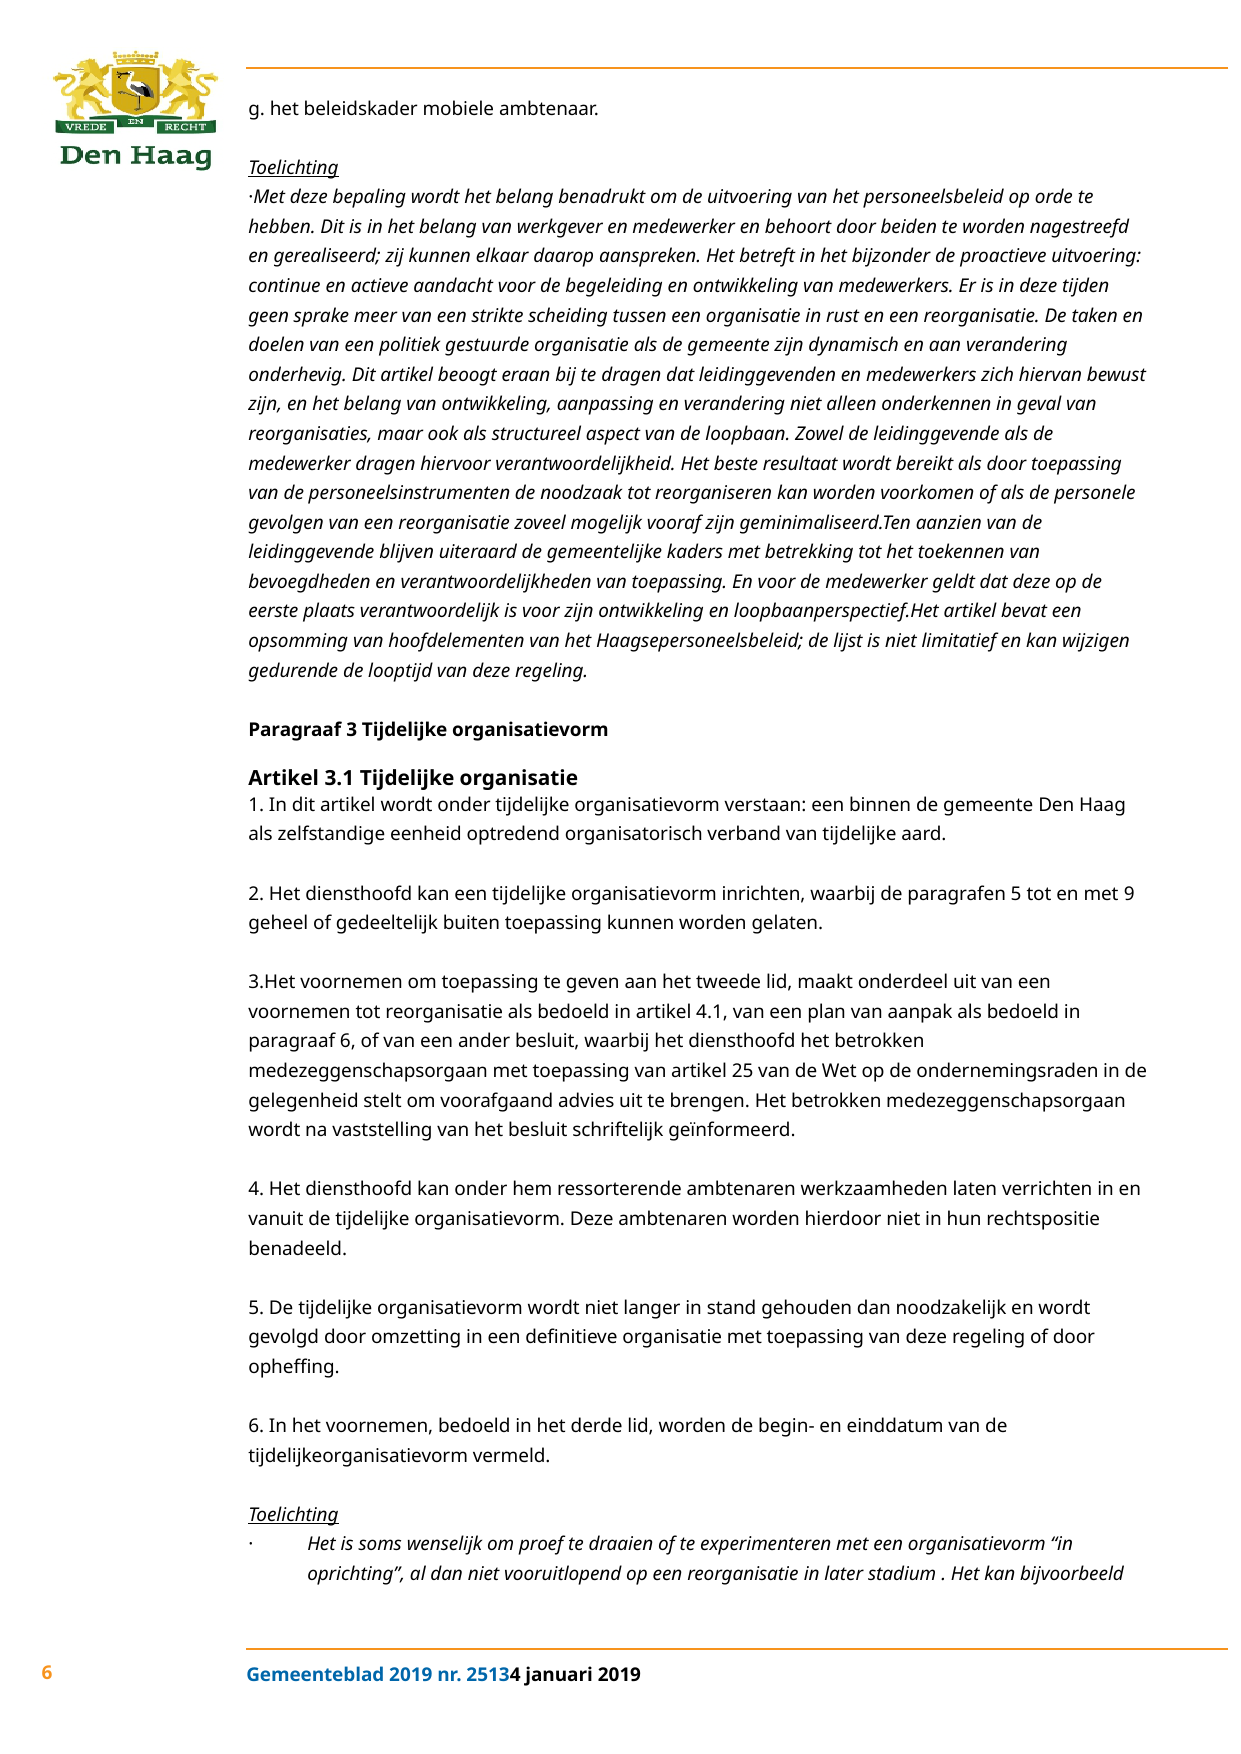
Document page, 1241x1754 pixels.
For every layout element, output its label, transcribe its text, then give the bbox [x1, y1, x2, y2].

text 2. Het diensthoofd kan een tijdelijke organisatievorm inrichten, waarbij de paragrafen 5 tot en met 9 geheel of gedeeltelijk buiten toepassing kunnen worden gelaten. [248, 880, 1152, 935]
text 1. In dit artikel wordt onder tijdelijke organisatievorm verstaan: een binnen de gemeente Den Haag als zelfstandige eenheid optredend organisatorisch verband van tijdelijke aard. [248, 791, 1152, 846]
text Toelichting [248, 154, 1152, 180]
text Toelichting [248, 1501, 1152, 1527]
text ·Met deze bepaling wordt het belang benadrukt om de uitvoering van het personeelsbeleid op orde te hebben. Dit is in het belang van werkgever en medewerker en behoort door beiden te worden nagestreefd en gerealiseerd; zij kunnen elkaar daarop aanspreken. Het betreft in het bijzonder de proactieve uitvoering: continue en actieve aandacht voor de begeleiding en ontwikkeling van medewerkers. Er is in deze tijden geen sprake meer van een strikte scheiding tussen een organisatie in rust en een reorganisatie. De taken en doelen van een politiek gestuurde organisatie als de gemeente zijn dynamisch en aan verandering onderhevig. Dit artikel beoogt eraan bij te dragen dat leidinggevenden en medewerkers zich hiervan bewust zijn, en het belang van ontwikkeling, aanpassing en verandering niet alleen onderkennen in geval van reorganisaties, maar ook als structureel aspect van de loopbaan. Zowel de leidinggevende als de medewerker dragen hiervoor verantwoordelijkheid. Het beste resultaat wordt bereikt als door toepassing van de personeelsinstrumenten de noodzaak tot reorganiseren kan worden voorkomen of als de personele gevolgen van een reorganisatie zoveel mogelijk vooraf zijn geminimaliseerd.Ten aanzien van de leidinggevende blijven uiteraard de gemeentelijke kaders met betrekking tot het toekennen van bevoegdheden en verantwoordelijkheden van toepassing. En voor de medewerker geldt dat deze op de eerste plaats verantwoordelijk is voor zijn ontwikkeling en loopbaanperspectief.Het artikel bevat een opsomming van hoofdelementen van het Haagsepersoneelsbeleid; de lijst is niet limitatief en kan wijzigen gedurende de looptijd van deze regeling. [248, 183, 1152, 683]
picture [41, 47, 231, 172]
text g. het beleidskader mobiele ambtenaar. [248, 95, 1152, 121]
list Het is soms wenselijk om proef te draaien of te experimenteren met een organisatievorm “in oprichting”, al dan niet vooruitlopend op een reorganisatie in later stadium . Het kan bijvoorbeeld [248, 1531, 1152, 1586]
text Artikel 3.1 Tijdelijke organisatie [248, 763, 1152, 791]
text 6. In het voornemen, bedoeld in het derde lid, worden de begin- en einddatum van de tijdelijkeorganisatievorm vermeld. [248, 1412, 1152, 1468]
text 5. De tijdelijke organisatievorm wordt niet langer in stand gehouden dan noodzakelijk en wordt gevolgd door omzetting in een definitieve organisatie met toepassing van deze regeling of door opheffing. [248, 1294, 1152, 1379]
text 3.Het voornemen om toepassing te geven aan het tweede lid, maakt onderdeel uit van een voornemen tot reorganisatie als bedoeld in artikel 4.1, van een plan van aanpak als bedoeld in paragraaf 6, of van een ander besluit, waarbij het diensthoofd het betrokken medezeggenschapsorgaan met toepassing van artikel 25 van de Wet op de ondernemingsraden in de gelegenheid stelt om voorafgaand advies uit te brengen. Het betrokken medezeggenschapsorgaan wordt na vaststelling van het besluit schriftelijk geïnformeerd. [248, 968, 1152, 1142]
text Paragraaf 3 Tijdelijke organisatievorm [248, 716, 1152, 742]
text 4. Het diensthoofd kan onder hem ressorterende ambtenaren werkzaamheden laten verrichten in en vanuit de tijdelijke organisatievorm. Deze ambtenaren worden hierdoor niet in hun rechtspositie benadeeld. [248, 1176, 1152, 1261]
